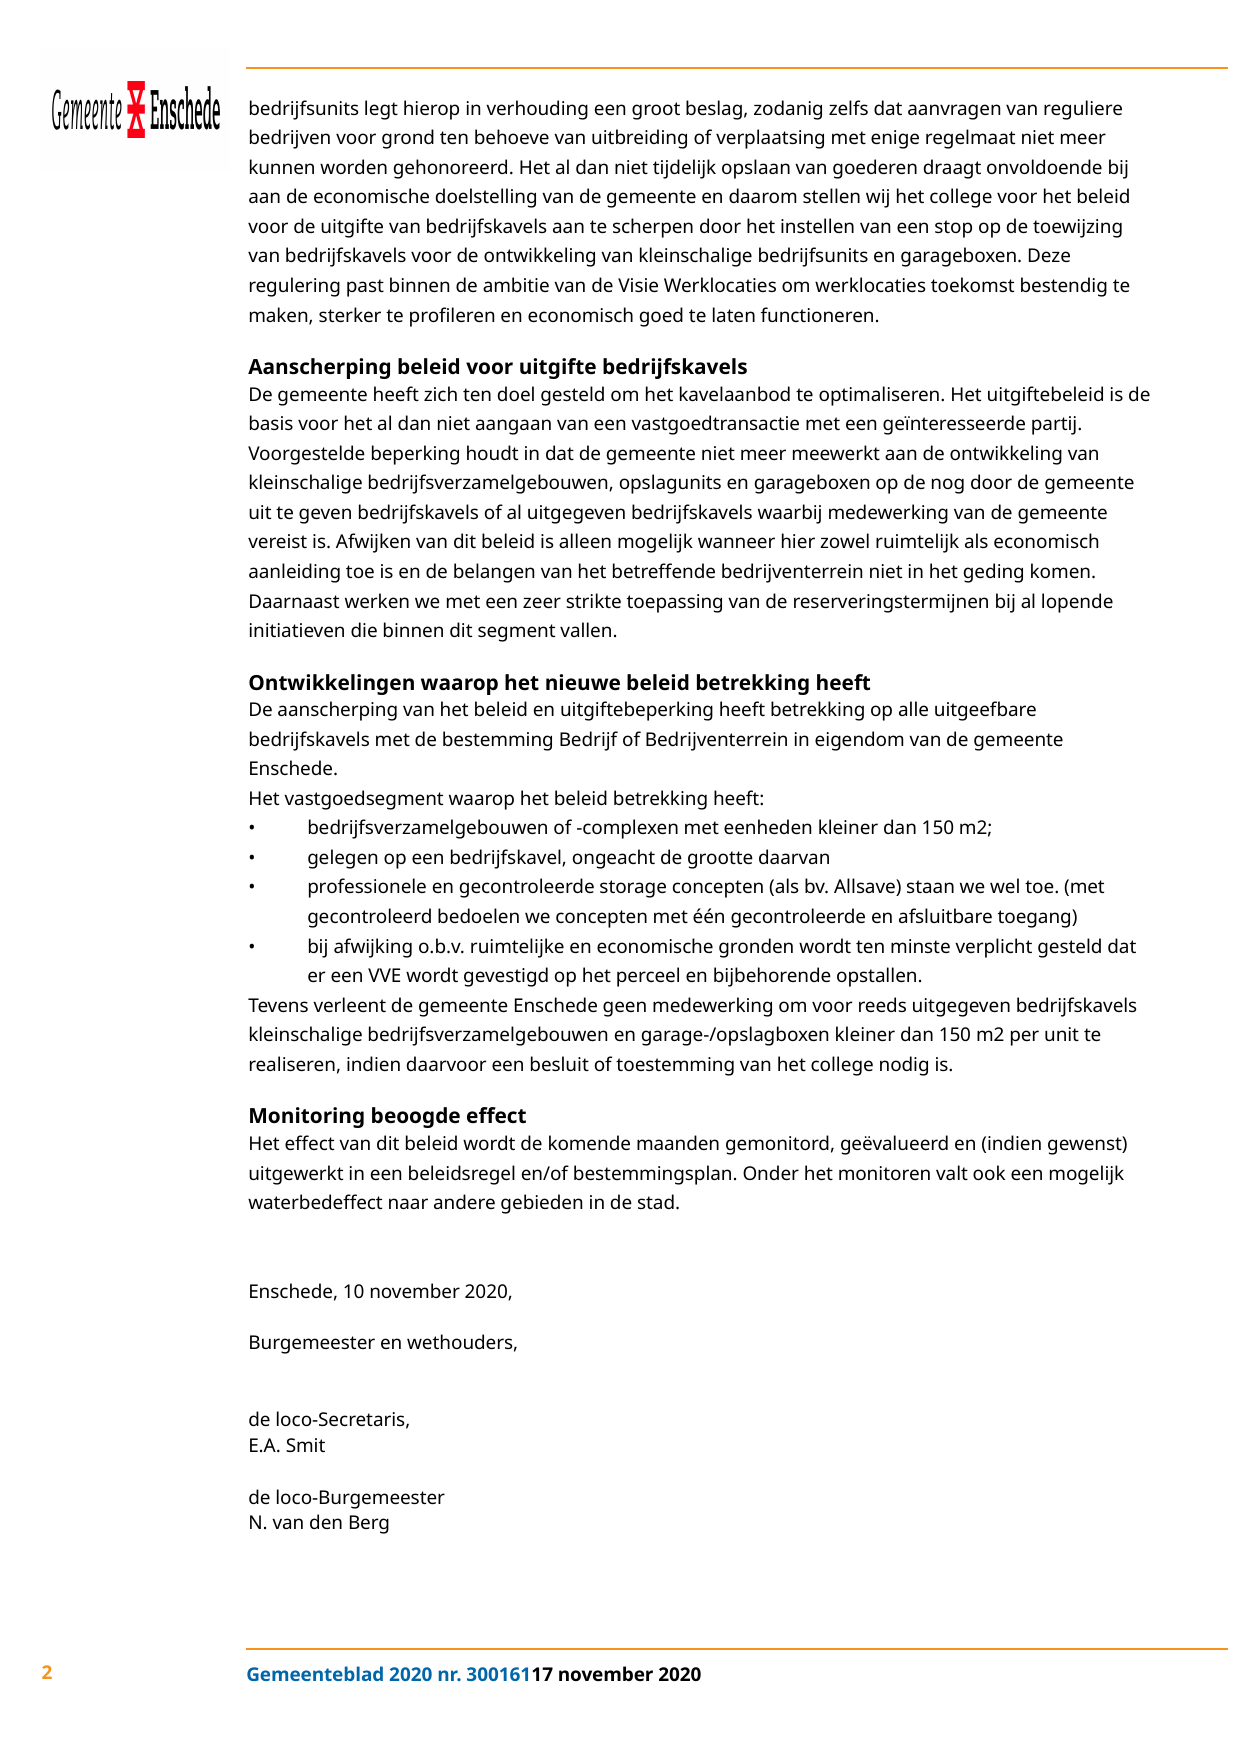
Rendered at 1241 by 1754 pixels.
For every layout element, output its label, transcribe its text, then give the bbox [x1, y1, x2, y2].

text De gemeente heeft zich ten doel gesteld om het kavelaanbod te optimaliseren. Het uitgiftebeleid is de basis voor het al dan niet aangaan van een vastgoedtransactie met een geïnteresseerde partij. Voorgestelde beperking houdt in dat de gemeente niet meer meewerkt aan de ontwikkeling van kleinschalige bedrijfsverzamelgebouwen, opslagunits en garageboxen op de nog door de gemeente uit te geven bedrijfskavels of al uitgegeven bedrijfskavels waarbij medewerking van de gemeente vereist is. Afwijken van dit beleid is alleen mogelijk wanneer hier zowel ruimtelijk als economisch aanleiding toe is en de belangen van het betreffende bedrijventerrein niet in het geding komen. [248, 381, 1152, 584]
list bedrijfsverzamelgebouwen of -complexen met eenheden kleiner dan 150 m2; [248, 814, 1152, 840]
text Aanscherping beleid voor uitgifte bedrijfskavels [248, 352, 1152, 381]
text Het vastgoedsegment waarop het beleid betrekking heeft: [248, 785, 1152, 811]
text Monitoring beoogde effect [248, 1102, 1152, 1130]
list gelegen op een bedrijfskavel, ongeacht de grootte daarvan [248, 844, 1152, 870]
text de loco-Secretaris, [248, 1407, 1152, 1432]
text E.A. Smit [248, 1432, 1152, 1458]
picture [41, 47, 231, 172]
text De aanscherping van het beleid en uitgiftebeperking heeft betrekking op alle uitgeefbare bedrijfskavels met de bestemming Bedrijf of Bedrijventerrein in eigendom van de gemeente Enschede. [248, 696, 1152, 781]
text Burgemeester en wethouders, [248, 1329, 1152, 1355]
text Ontwikkelingen waarop het nieuwe beleid betrekking heeft [248, 668, 1152, 696]
text bedrijfsunits legt hierop in verhouding een groot beslag, zodanig zelfs dat aanvragen van reguliere bedrijven voor grond ten behoeve van uitbreiding of verplaatsing met enige regelmaat niet meer kunnen worden gehonoreerd. Het al dan niet tijdelijk opslaan van goederen draagt onvoldoende bij aan de economische doelstelling van de gemeente en daarom stellen wij het college voor het beleid voor de uitgifte van bedrijfskavels aan te scherpen door het instellen van een stop op de toewijzing van bedrijfskavels voor de ontwikkeling van kleinschalige bedrijfsunits en garageboxen. Deze regulering past binnen de ambitie van de Visie Werklocaties om werklocaties toekomst bestendig te maken, sterker te profileren en economisch goed te laten functioneren. [248, 95, 1152, 328]
text de loco-Burgemeester [248, 1484, 1152, 1509]
text Tevens verleent de gemeente Enschede geen medewerking om voor reeds uitgegeven bedrijfskavels kleinschalige bedrijfsverzamelgebouwen en garage-/opslagboxen kleiner dan 150 m2 per unit te realiseren, indien daarvoor een besluit of toestemming van het college nodig is. [248, 992, 1152, 1077]
text Daarnaast werken we met een zeer strikte toepassing van de reserveringstermijnen bij al lopende initiatieven die binnen dit segment vallen. [248, 588, 1152, 643]
text Enschede, 10 november 2020, [248, 1278, 1152, 1304]
list professionele en gecontroleerde storage concepten (als bv. Allsave) staan we wel toe. (met gecontroleerd bedoelen we concepten met één gecontroleerde en afsluitbare toegang) [248, 874, 1152, 929]
text N. van den Berg [248, 1509, 1152, 1535]
list bij afwijking o.b.v. ruimtelijke en economische gronden wordt ten minste verplicht gesteld dat er een VVE wordt gevestigd op het perceel en bijbehorende opstallen. [248, 933, 1152, 988]
text Het effect van dit beleid wordt de komende maanden gemonitord, geëvalueerd en (indien gewenst) uitgewerkt in een beleidsregel en/of bestemmingsplan. Onder het monitoren valt ook een mogelijk waterbedeffect naar andere gebieden in de stad. [248, 1130, 1152, 1215]
